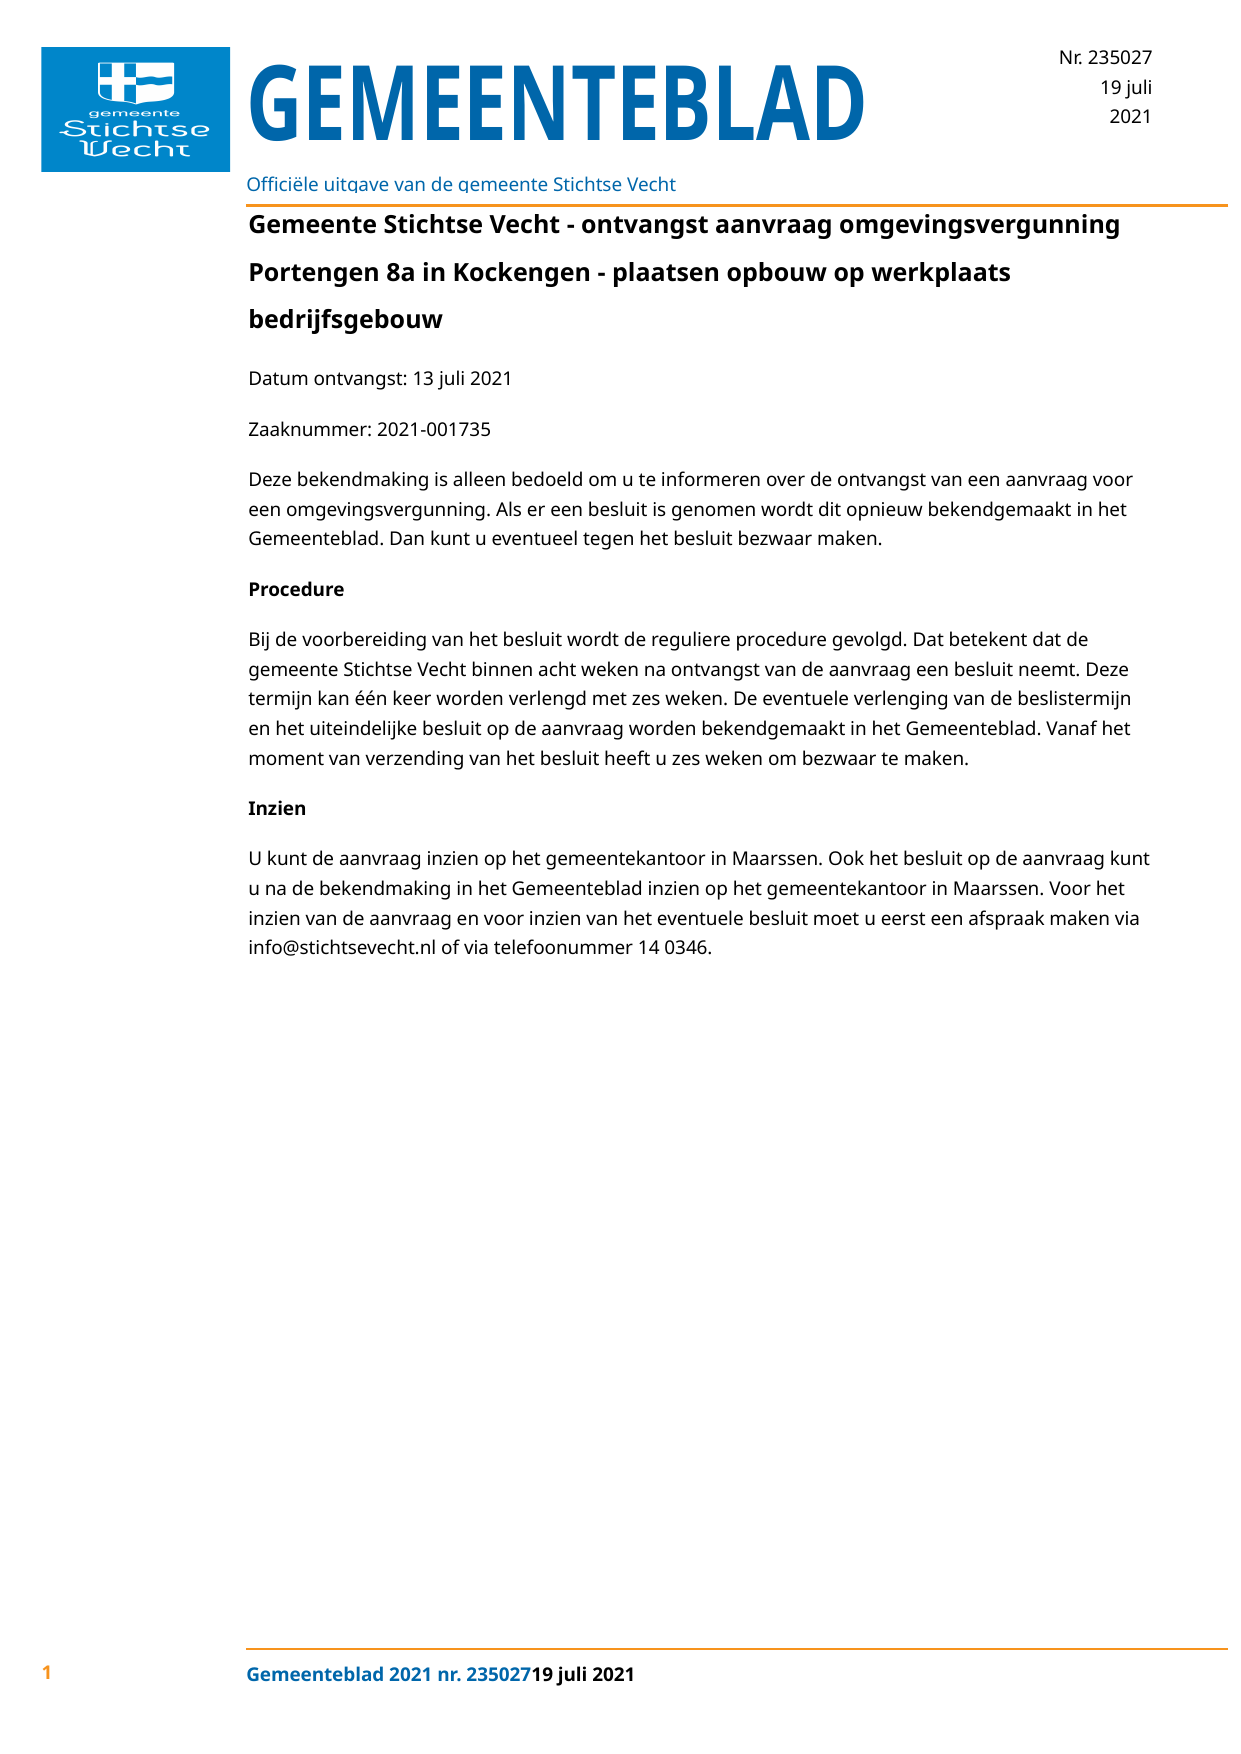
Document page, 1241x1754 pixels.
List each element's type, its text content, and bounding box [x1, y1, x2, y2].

text Bij de voorbereiding van het besluit wordt de reguliere procedure gevolgd. Dat betekent dat de gemeente Stichtse Vecht binnen acht weken na ontvangst van de aanvraag een besluit neemt. Deze termijn kan één keer worden verlengd met zes weken. De eventuele verlenging van de beslistermijn en het uiteindelijke besluit op de aanvraag worden bekendgemaakt in het Gemeenteblad. Vanaf het moment van verzending van het besluit heeft u zes weken om bezwaar te maken. [248, 626, 1152, 770]
picture [99, 63, 135, 101]
text Zaaknummer: 2021-001735 [248, 416, 1152, 442]
text Deze bekendmaking is alleen bedoeld om u te informeren over de ontvangst van een aanvraag voor een omgevingsvergunning. Als er een besluit is genomen wordt dit opnieuw bekendgemaakt in het Gemeenteblad. Dan kunt u eventueel tegen het besluit bezwaar maken. [248, 466, 1152, 551]
text Procedure [248, 576, 1152, 602]
text U kunt de aanvraag inzien op het gemeentekantoor in Maarssen. Ook het besluit op de aanvraag kunt u na de bekendmaking in het Gemeenteblad inzien op het gemeentekantoor in Maarssen. Voor het inzien van de aanvraag en voor inzien van het eventuele besluit moet u eerst een afspraak maken via info@stichtsevecht.nl of via telefoonummer 14 0346. [248, 846, 1152, 960]
text Gemeente Stichtse Vecht - ontvangst aanvraag omgevingsvergunning Portengen 8a in Kockengen - plaatsen opbouw op werkplaats bedrijfsgebouw [248, 207, 1152, 336]
text Datum ontvangst: 13 juli 2021 [248, 366, 1152, 391]
text Inzien [248, 795, 1152, 821]
picture [137, 63, 174, 103]
